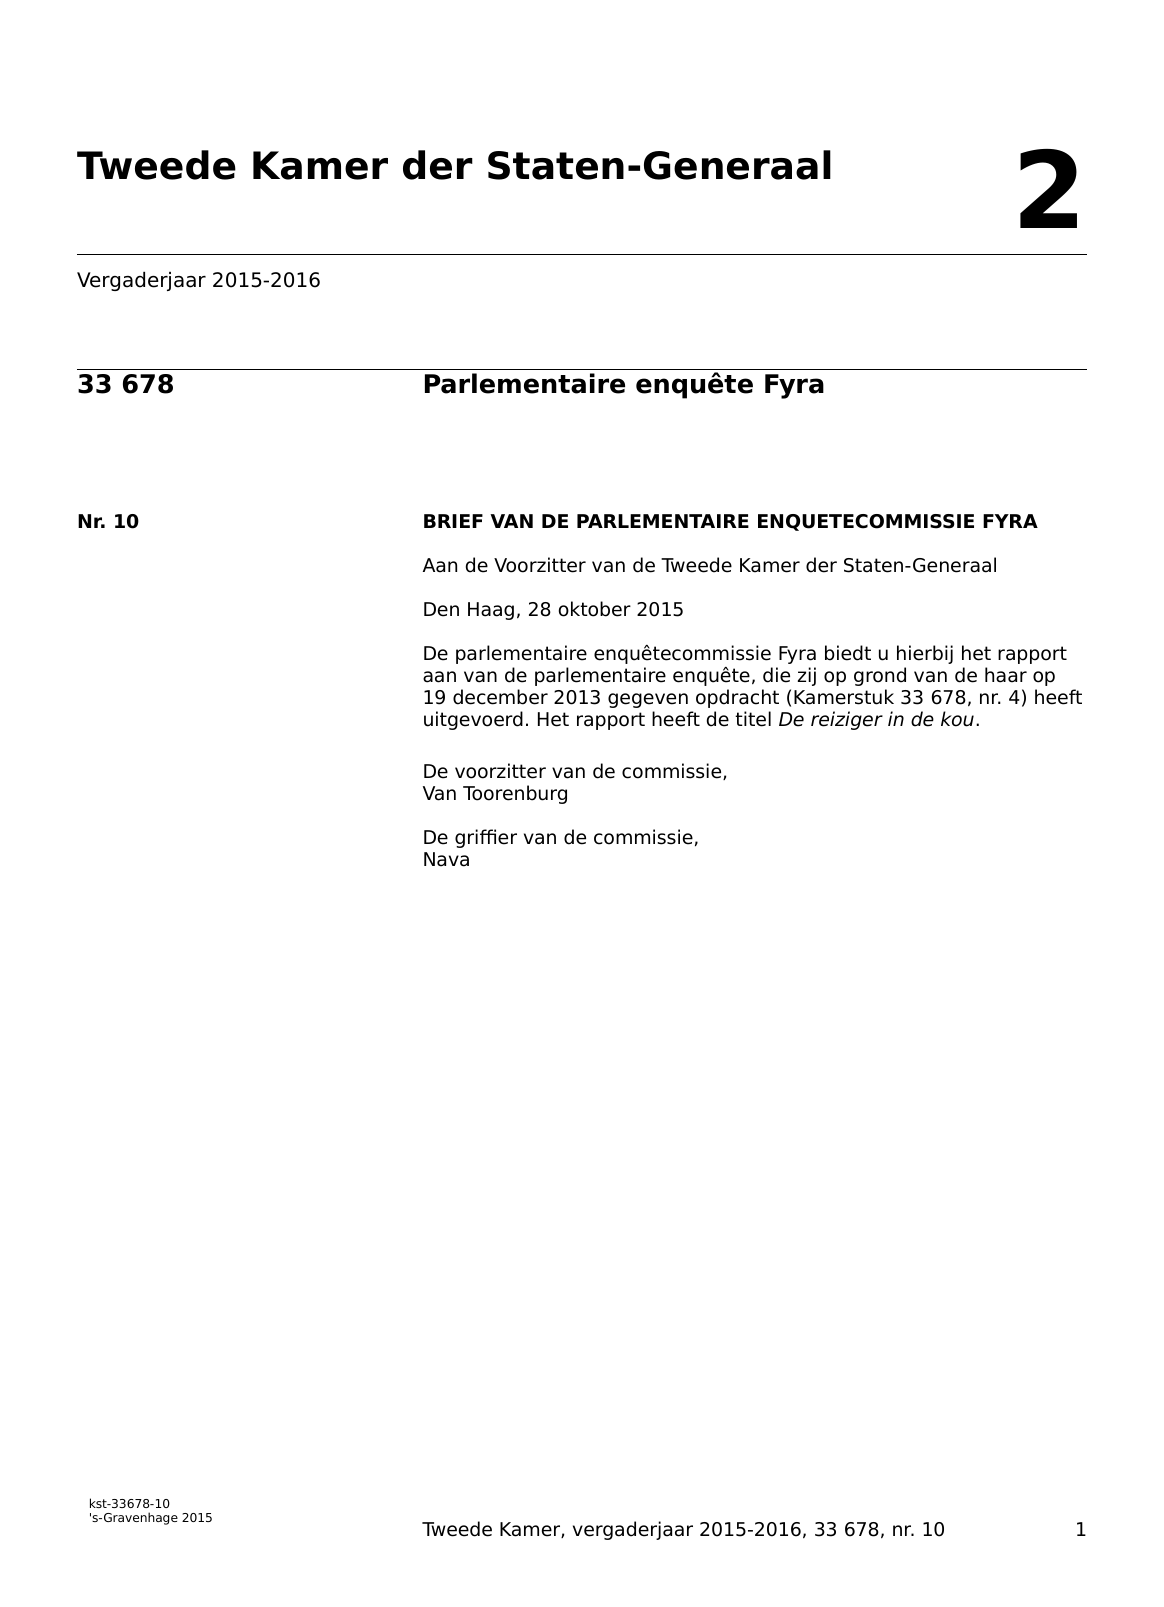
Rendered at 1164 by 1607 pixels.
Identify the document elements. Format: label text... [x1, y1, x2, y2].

text Aan de Voorzitter van de Tweede Kamer der Staten-Generaal [422, 555, 1087, 577]
text De griffier van de commissie, Nava [422, 827, 1087, 871]
text kst-33678-10 [88, 1497, 323, 1511]
text Den Haag, 28 oktober 2015 [422, 599, 1087, 621]
text De voorzitter van de commissie, Van Toorenburg [422, 761, 1087, 805]
text De parlementaire enquêtecommissie Fyra biedt u hierbij het rapport aan van de parlementaire enquête, die zij op grond van de haar op 19 december 2013 gegeven opdracht (Kamerstuk 33 678, nr. 4) heeft uitgevoerd. Het rapport heeft de titel De reiziger in de kou. [422, 643, 1087, 731]
table_header Tweede Kamer der Staten-Generaal [77, 130, 886, 254]
table_header 2 [886, 130, 1087, 254]
text 's-Gravenhage 2015 [88, 1511, 323, 1525]
subtitle Nr. 10 BRIEF VAN DE PARLEMENTAIRE ENQUETECOMMISSIE FYRA [77, 511, 1087, 532]
subtitle 33 678 Parlementaire enquête Fyra [77, 370, 1087, 399]
table_cell Vergaderjaar 2015-2016 [77, 255, 1087, 369]
